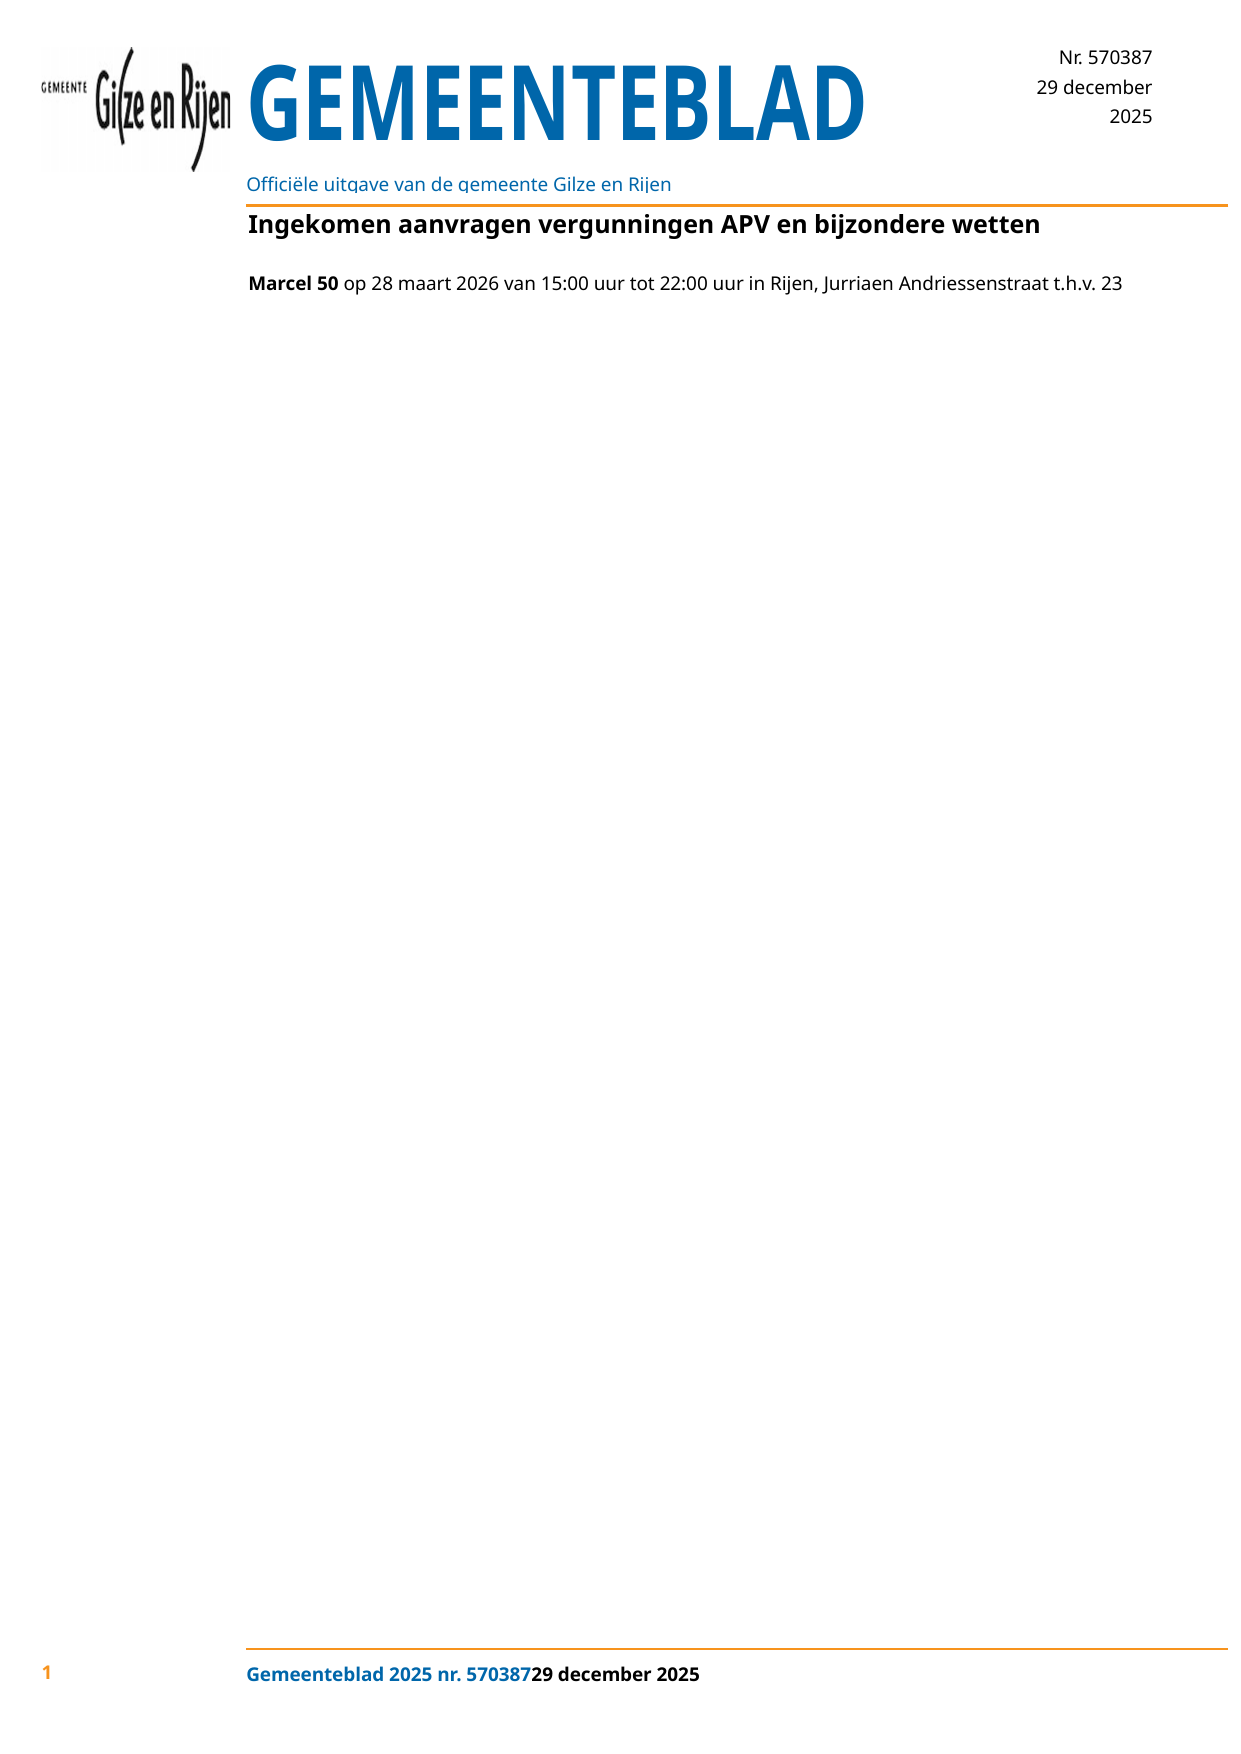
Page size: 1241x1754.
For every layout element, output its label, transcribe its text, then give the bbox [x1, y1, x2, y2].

text Marcel 50 op 28 maart 2026 van 15:00 uur tot 22:00 uur in Rijen, Jurriaen Andriessenstraat t.h.v. 23 [248, 270, 1152, 296]
text Ingekomen aanvragen vergunningen APV en bijzondere wetten [248, 207, 1152, 241]
picture [41, 47, 231, 172]
